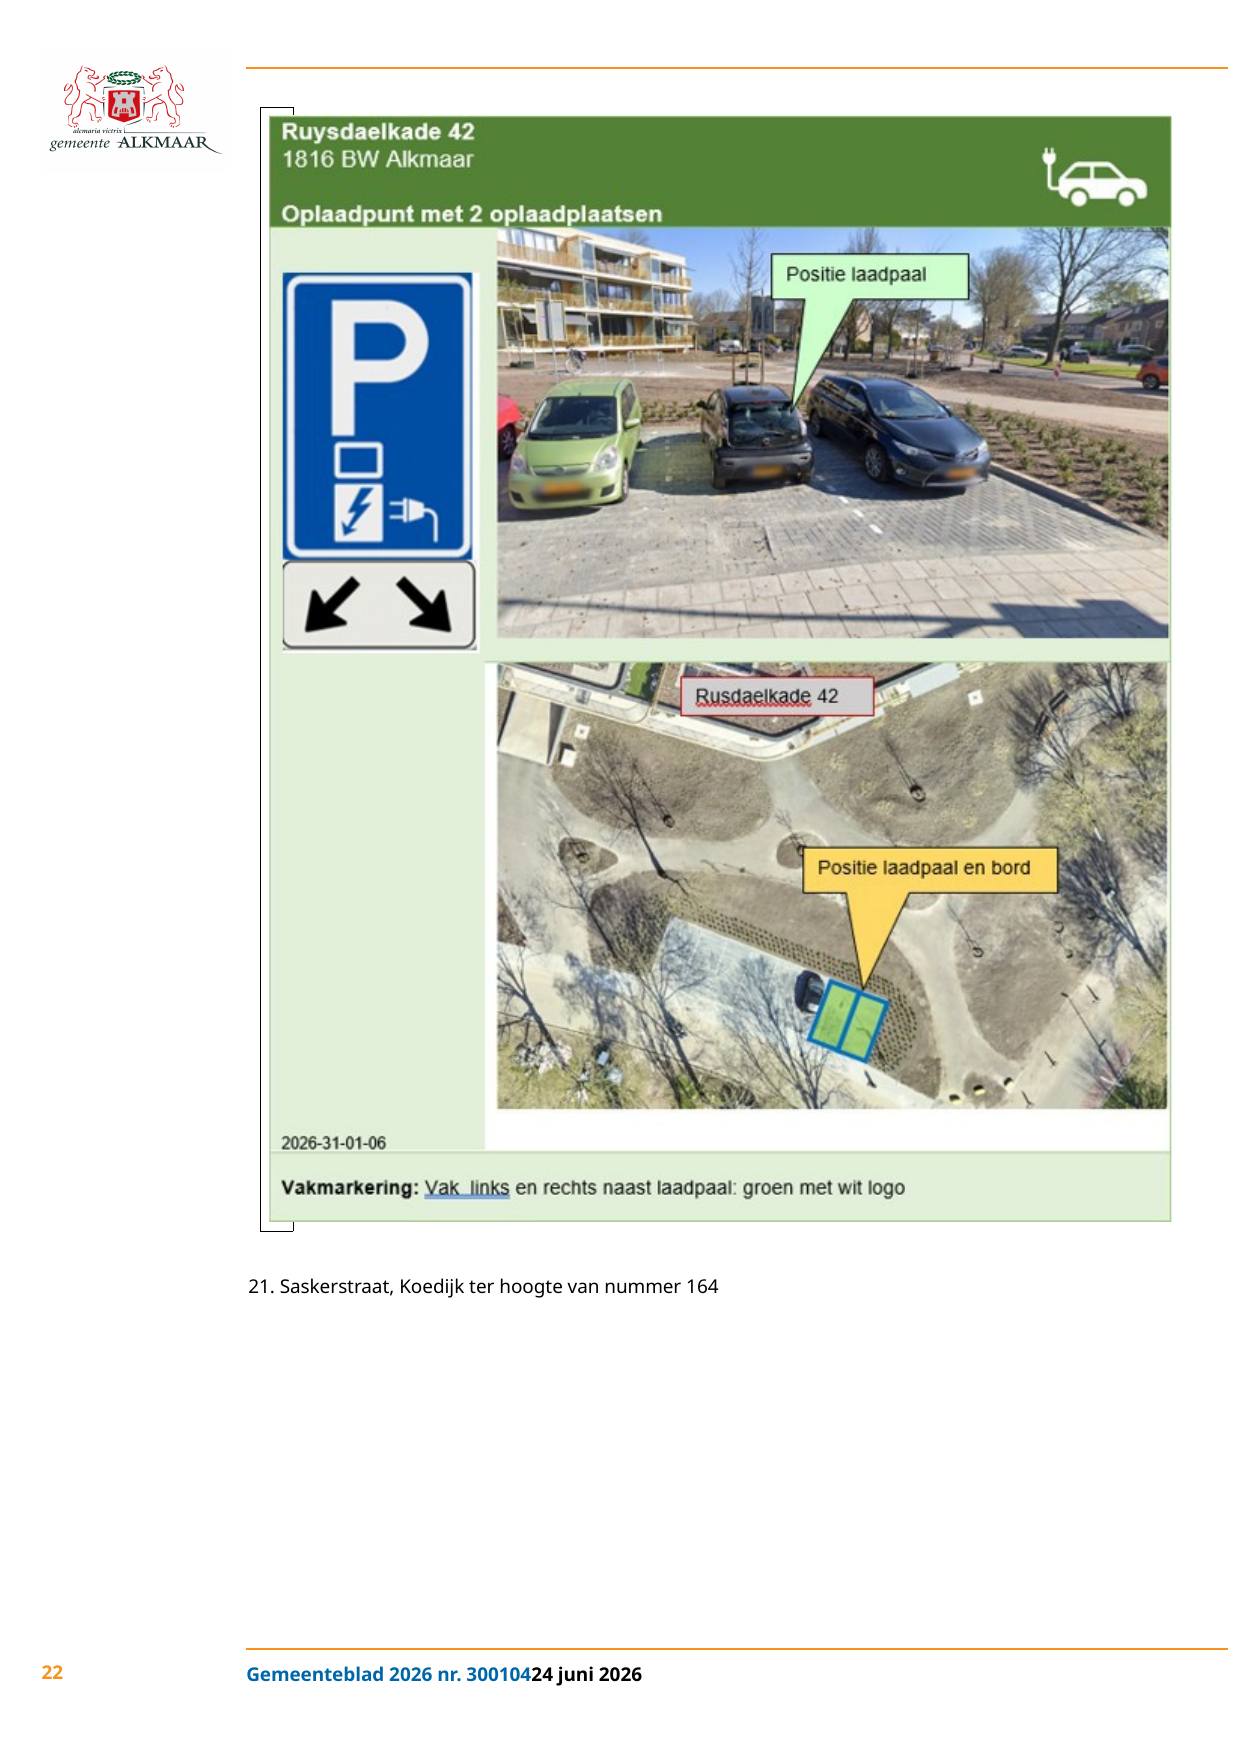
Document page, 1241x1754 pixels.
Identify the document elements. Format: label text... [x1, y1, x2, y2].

picture [41, 47, 231, 172]
text 21. Saskerstraat, Koedijk ter hoogte van nummer 164 [248, 1273, 1152, 1299]
picture [268, 115, 1173, 1222]
